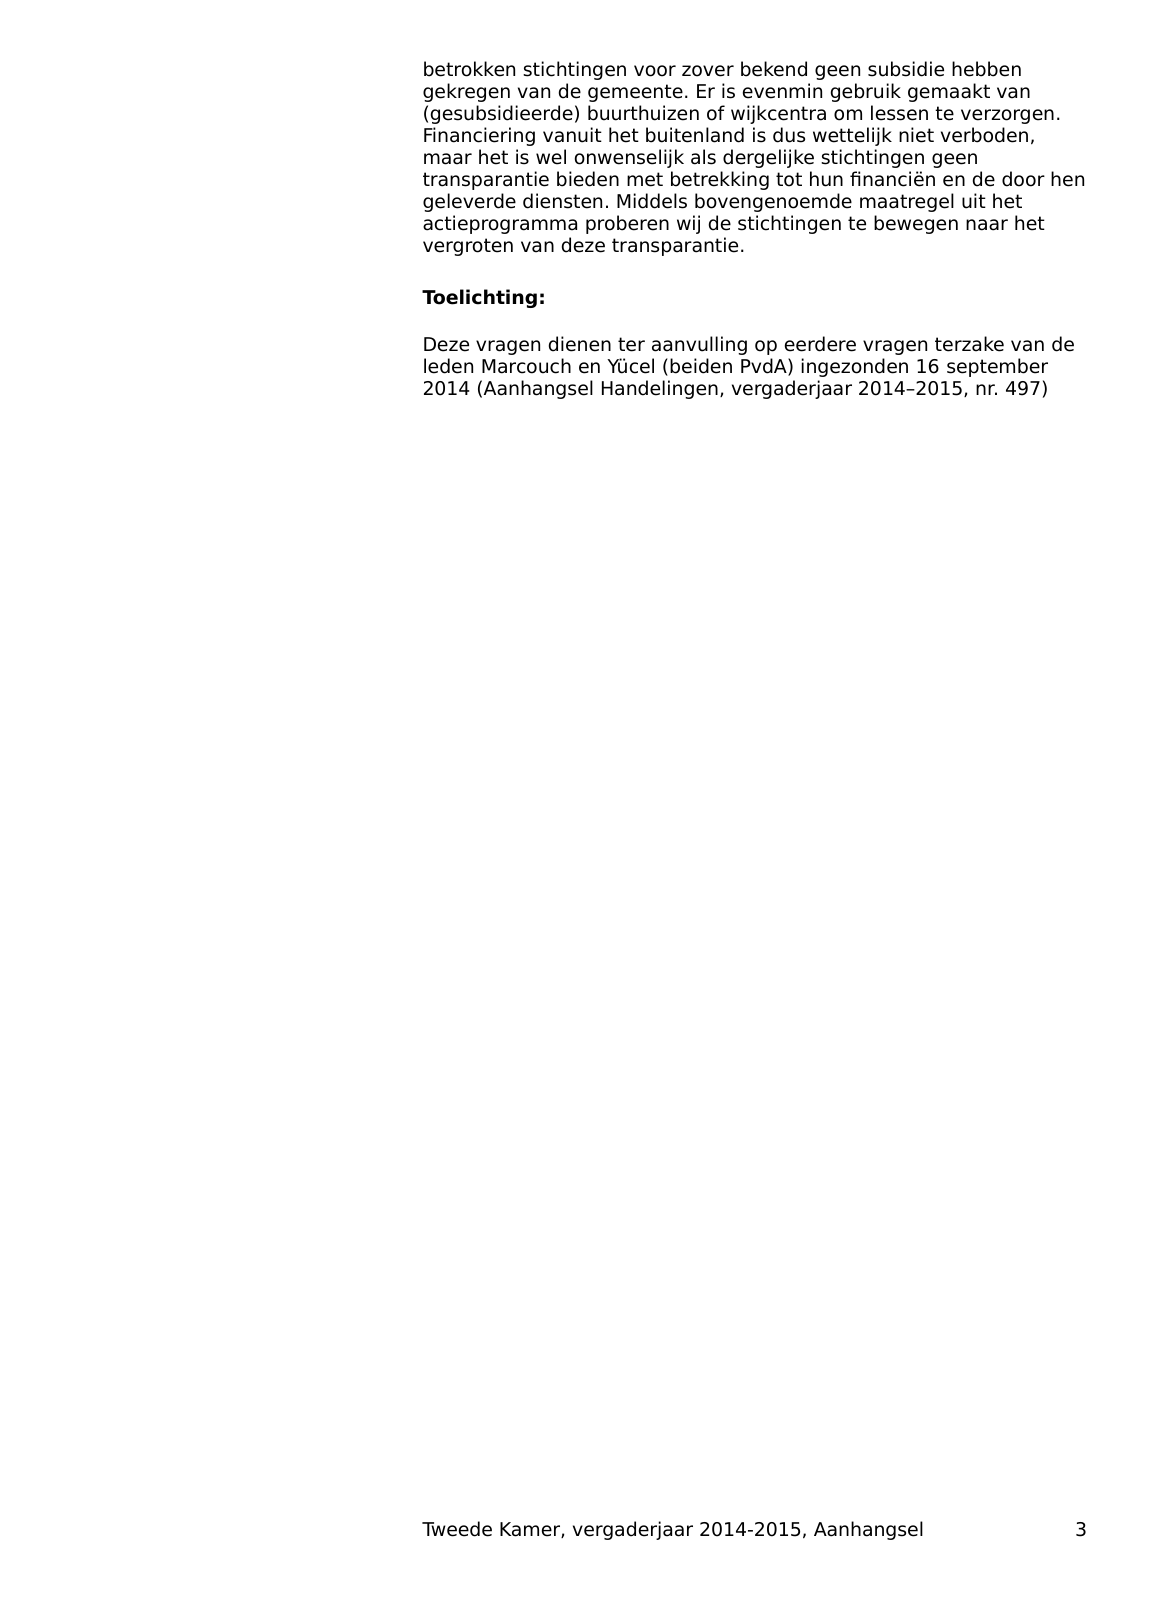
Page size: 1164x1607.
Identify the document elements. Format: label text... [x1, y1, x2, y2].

text betrokken stichtingen voor zover bekend geen subsidie hebben gekregen van de gemeente. Er is evenmin gebruik gemaakt van (gesubsidieerde) buurthuizen of wijkcentra om lessen te verzorgen. [422, 59, 1087, 125]
text Financiering vanuit het buitenland is dus wettelijk niet verboden, maar het is wel onwenselijk als dergelijke stichtingen geen transparantie bieden met betrekking tot hun financiën en de door hen geleverde diensten. Middels bovengenoemde maatregel uit het actieprogramma proberen wij de stichtingen te bewegen naar het vergroten van deze transparantie. [422, 125, 1087, 257]
text Deze vragen dienen ter aanvulling op eerdere vragen terzake van de leden Marcouch en Yücel (beiden PvdA) ingezonden 16 september 2014 (Aanhangsel Handelingen, vergaderjaar 2014–2015, nr. 497) [422, 334, 1087, 400]
subtitle Toelichting: [422, 287, 1087, 309]
